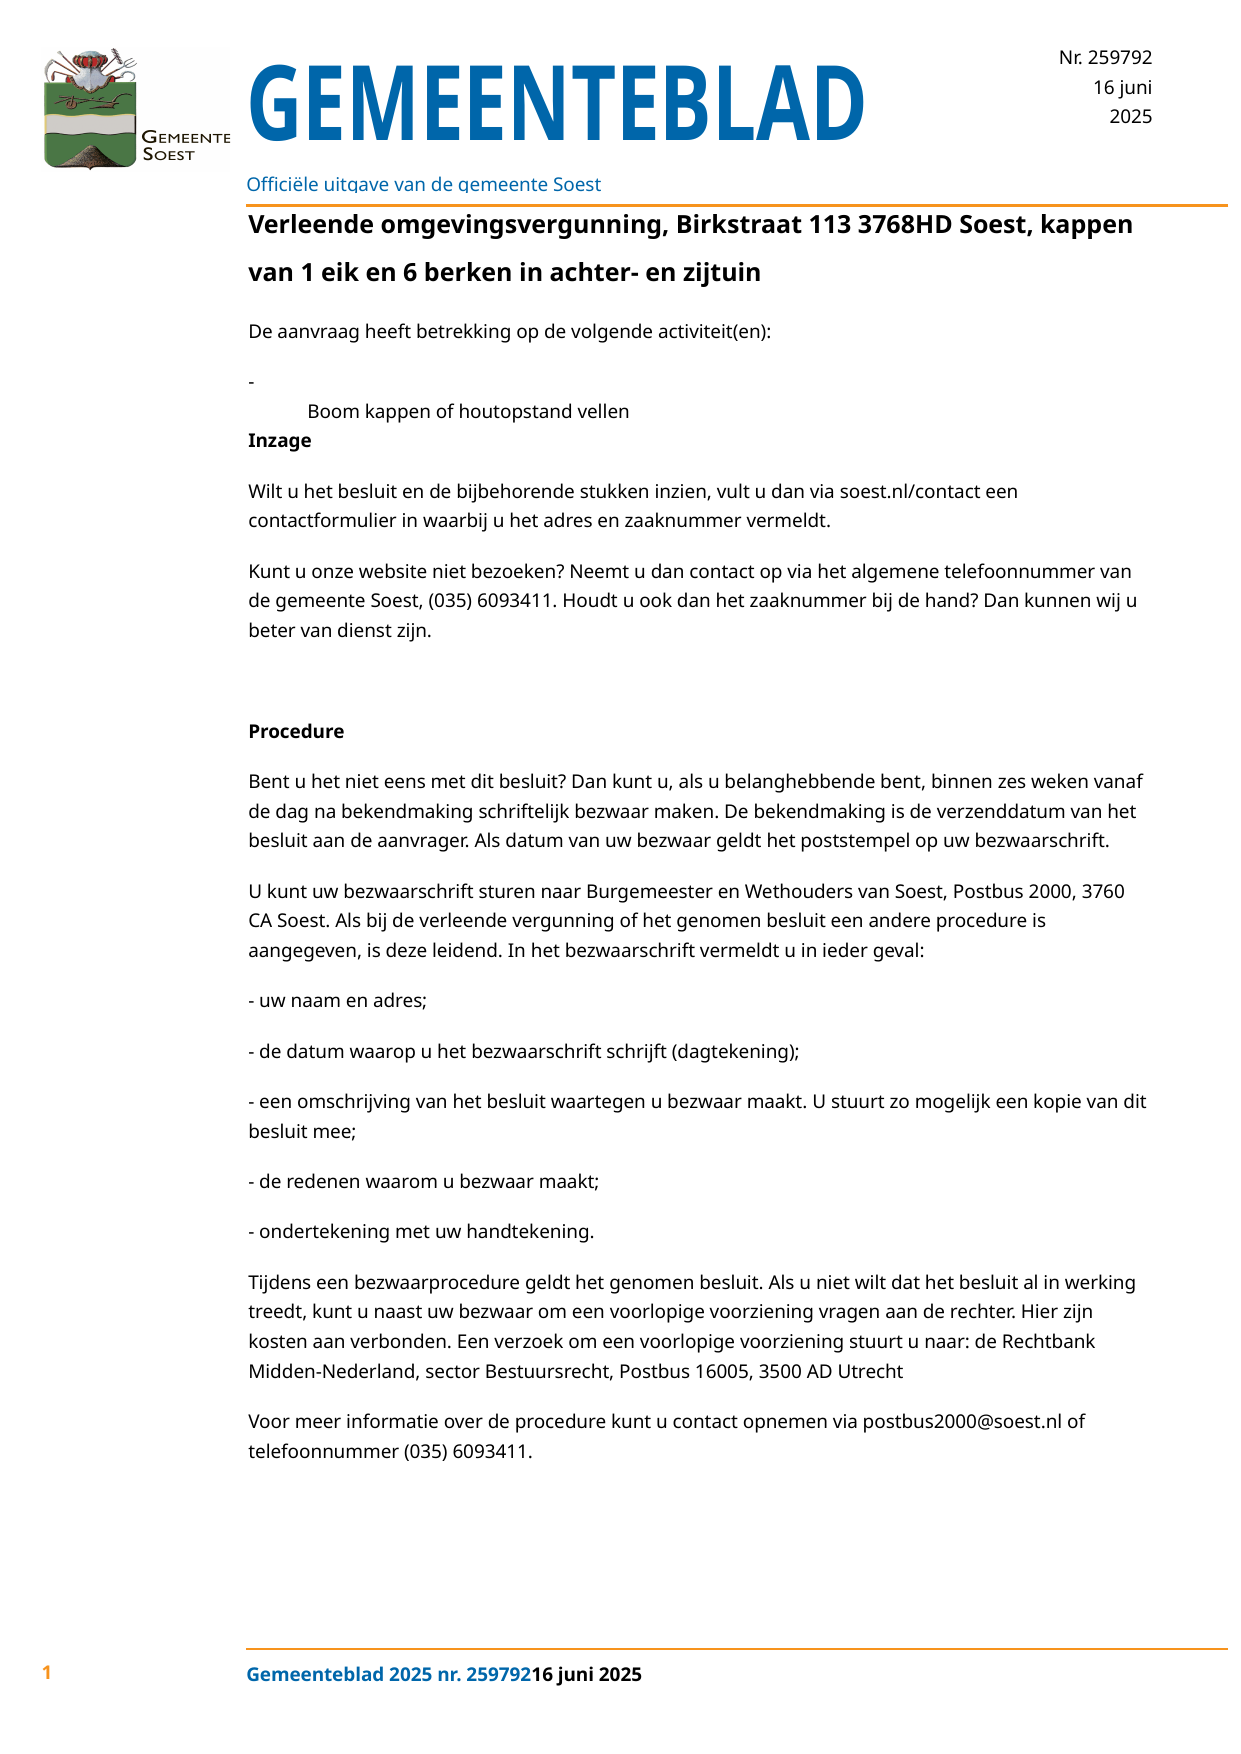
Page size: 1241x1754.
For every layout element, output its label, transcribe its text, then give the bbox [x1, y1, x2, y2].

text - uw naam en adres; [248, 987, 1152, 1013]
text U kunt uw bezwaarschrift sturen naar Burgemeester en Wethouders van Soest, Postbus 2000, 3760 CA Soest. Als bij de verleende vergunning of het genomen besluit een andere procedure is aangegeven, is deze leidend. In het bezwaarschrift vermeldt u in ieder geval: [248, 878, 1152, 963]
text Procedure [248, 718, 1152, 744]
text - ondertekening met uw handtekening. [248, 1219, 1152, 1244]
text Voor meer informatie over de procedure kunt u contact opnemen via postbus2000@soest.nl of telefoonnummer (035) 6093411. [248, 1408, 1152, 1464]
text - een omschrijving van het besluit waartegen u bezwaar maakt. U stuurt zo mogelijk een kopie van dit besluit mee; [248, 1088, 1152, 1144]
text Tijdens een bezwaarprocedure geldt het genomen besluit. Als u niet wilt dat het besluit al in werking treedt, kunt u naast uw bezwaar om een voorlopige voorziening vragen aan de rechter. Hier zijn kosten aan verbonden. Een verzoek om een voorlopige voorziening stuurt u naar: de Rechtbank Midden-Nederland, sector Bestuursrecht, Postbus 16005, 3500 AD Utrecht [248, 1269, 1152, 1384]
text De aanvraag heeft betrekking op de volgende activiteit(en): [248, 318, 1152, 344]
text Wilt u het besluit en de bijbehorende stukken inzien, vult u dan via soest.nl/contact een contactformulier in waarbij u het adres en zaaknummer vermeldt. [248, 478, 1152, 533]
list Boom kappen of houtopstand vellen [248, 398, 1152, 424]
text Kunt u onze website niet bezoeken? Neemt u dan contact op via het algemene telefoonnummer van de gemeente Soest, (035) 6093411. Houdt u ook dan het zaaknummer bij de hand? Dan kunnen wij u beter van dienst zijn. [248, 558, 1152, 643]
text - de redenen waarom u bezwaar maakt; [248, 1168, 1152, 1194]
text - de datum waarop u het bezwaarschrift schrijft (dagtekening); [248, 1038, 1152, 1064]
text Bent u het niet eens met dit besluit? Dan kunt u, als u belanghebbende bent, binnen zes weken vanaf de dag na bekendmaking schriftelijk bezwaar maken. De bekendmaking is de verzenddatum van het besluit aan de aanvrager. Als datum van uw bezwaar geldt het poststempel op uw bezwaarschrift. [248, 768, 1152, 853]
text Inzage [248, 427, 1152, 453]
text Verleende omgevingsvergunning, Birkstraat 113 3768HD Soest, kappen van 1 eik en 6 berken in achter- en zijtuin [248, 207, 1152, 288]
picture [41, 47, 231, 172]
